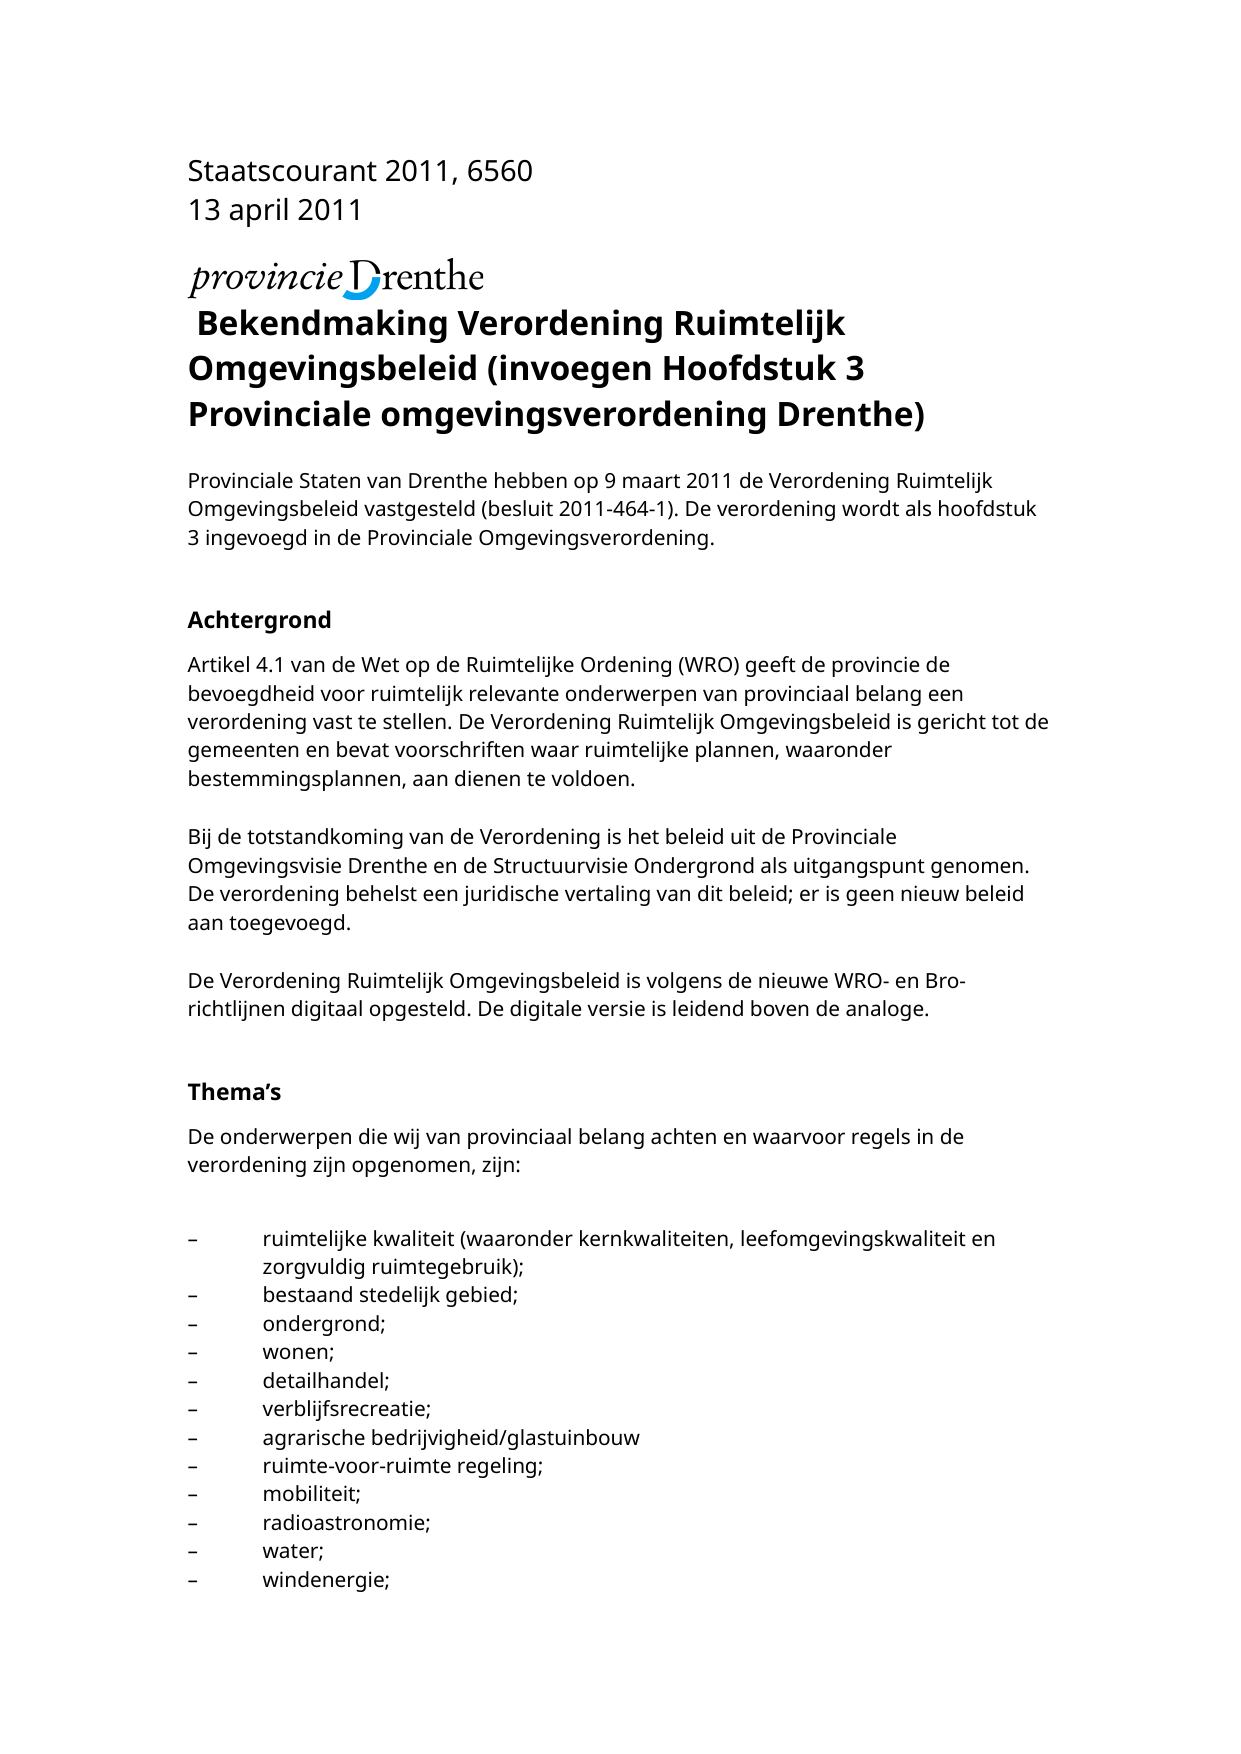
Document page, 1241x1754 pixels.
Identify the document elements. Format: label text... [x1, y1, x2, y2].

list detailhandel; [187, 1366, 1053, 1394]
text De onderwerpen die wij van provinciaal belang achten en waarvoor regels in de verordening zijn opgenomen, zijn: [187, 1122, 1053, 1179]
text De Verordening Ruimtelijk Omgevingsbeleid is volgens de nieuwe WRO- en Bro-richtlijnen digitaal opgesteld. De digitale versie is leidend boven de analoge. [187, 966, 1053, 1023]
list bestaand stedelijk gebied; [187, 1281, 1053, 1309]
text Artikel 4.1 van de Wet op de Ruimtelijke Ordening (WRO) geeft de provincie de bevoegdheid voor ruimtelijk relevante onderwerpen van provinciaal belang een verordening vast te stellen. De Verordening Ruimtelijk Omgevingsbeleid is gericht tot de gemeenten en bevat voorschriften waar ruimtelijke plannen, waaronder bestemmingsplannen, aan dienen te voldoen. [187, 650, 1053, 792]
list mobiliteit; [187, 1479, 1053, 1508]
text Bij de totstandkoming van de Verordening is het beleid uit de Provinciale Omgevingsvisie Drenthe en de Structuurvisie Ondergrond als uitgangspunt genomen. De verordening behelst een juridische vertaling van dit beleid; er is geen nieuw beleid aan toegevoegd. [187, 822, 1053, 936]
picture [187, 258, 484, 300]
list ruimte-voor-ruimte regeling; [187, 1451, 1053, 1479]
list verblijfsrecreatie; [187, 1394, 1053, 1423]
list wonen; [187, 1337, 1053, 1366]
list ondergrond; [187, 1309, 1053, 1337]
list radioastronomie; [187, 1508, 1053, 1536]
subtitle Bekendmaking Verordening Ruimtelijk Omgevingsbeleid (invoegen Hoofdstuk 3 Provinciale omgevingsverordening Drenthe) [187, 271, 1053, 436]
list agrarische bedrijvigheid/glastuinbouw [187, 1423, 1053, 1451]
list water; [187, 1536, 1053, 1565]
list ruimtelijke kwaliteit (waaronder kernkwaliteiten, leefomgevingskwaliteit en zorgvuldig ruimtegebruik); [187, 1224, 1053, 1281]
text Provinciale Staten van Drenthe hebben op 9 maart 2011 de Verordening Ruimtelijk Omgevingsbeleid vastgesteld (besluit 2011-464-1). De verordening wordt als hoofdstuk 3 ingevoegd in de Provinciale Omgevingsverordening. [187, 466, 1053, 551]
list windenergie; [187, 1565, 1053, 1593]
subtitle Achtergrond [187, 604, 1053, 635]
subtitle Thema’s [187, 1076, 1053, 1107]
text Staatscourant 2011, 6560 [187, 150, 1053, 190]
text 13 april 2011 [187, 190, 1053, 229]
